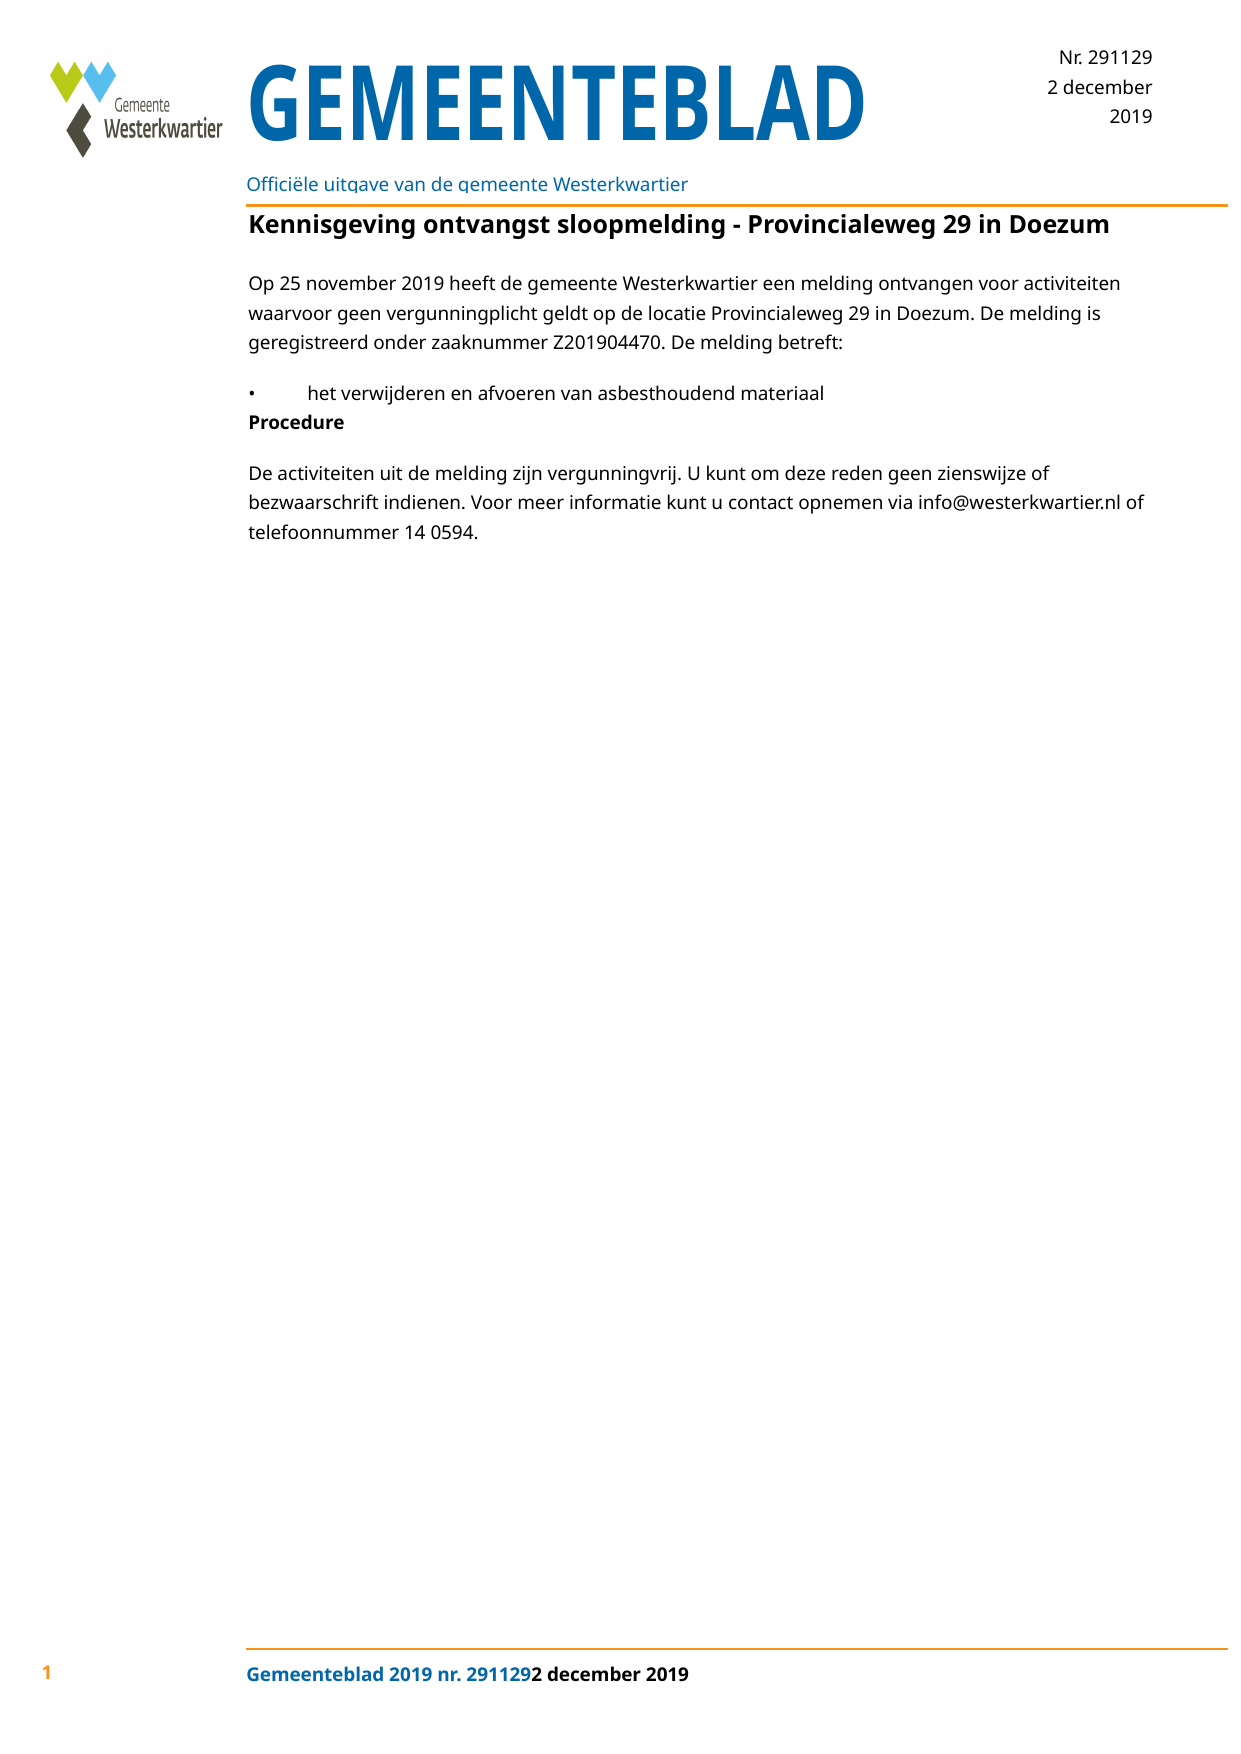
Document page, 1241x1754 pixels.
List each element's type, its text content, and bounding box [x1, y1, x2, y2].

picture [41, 47, 231, 172]
text De activiteiten uit de melding zijn vergunningvrij. U kunt om deze reden geen zienswijze of bezwaarschrift indienen. Voor meer informatie kunt u contact opnemen via info@westerkwartier.nl of telefoonnummer 14 0594. [248, 460, 1152, 545]
text Kennisgeving ontvangst sloopmelding - Provincialeweg 29 in Doezum [248, 207, 1152, 241]
text Procedure [248, 409, 1152, 435]
list het verwijderen en afvoeren van asbesthoudend materiaal [248, 380, 1152, 406]
text Op 25 november 2019 heeft de gemeente Westerkwartier een melding ontvangen voor activiteiten waarvoor geen vergunningplicht geldt op de locatie Provincialeweg 29 in Doezum. De melding is geregistreerd onder zaaknummer Z201904470. De melding betreft: [248, 270, 1152, 355]
